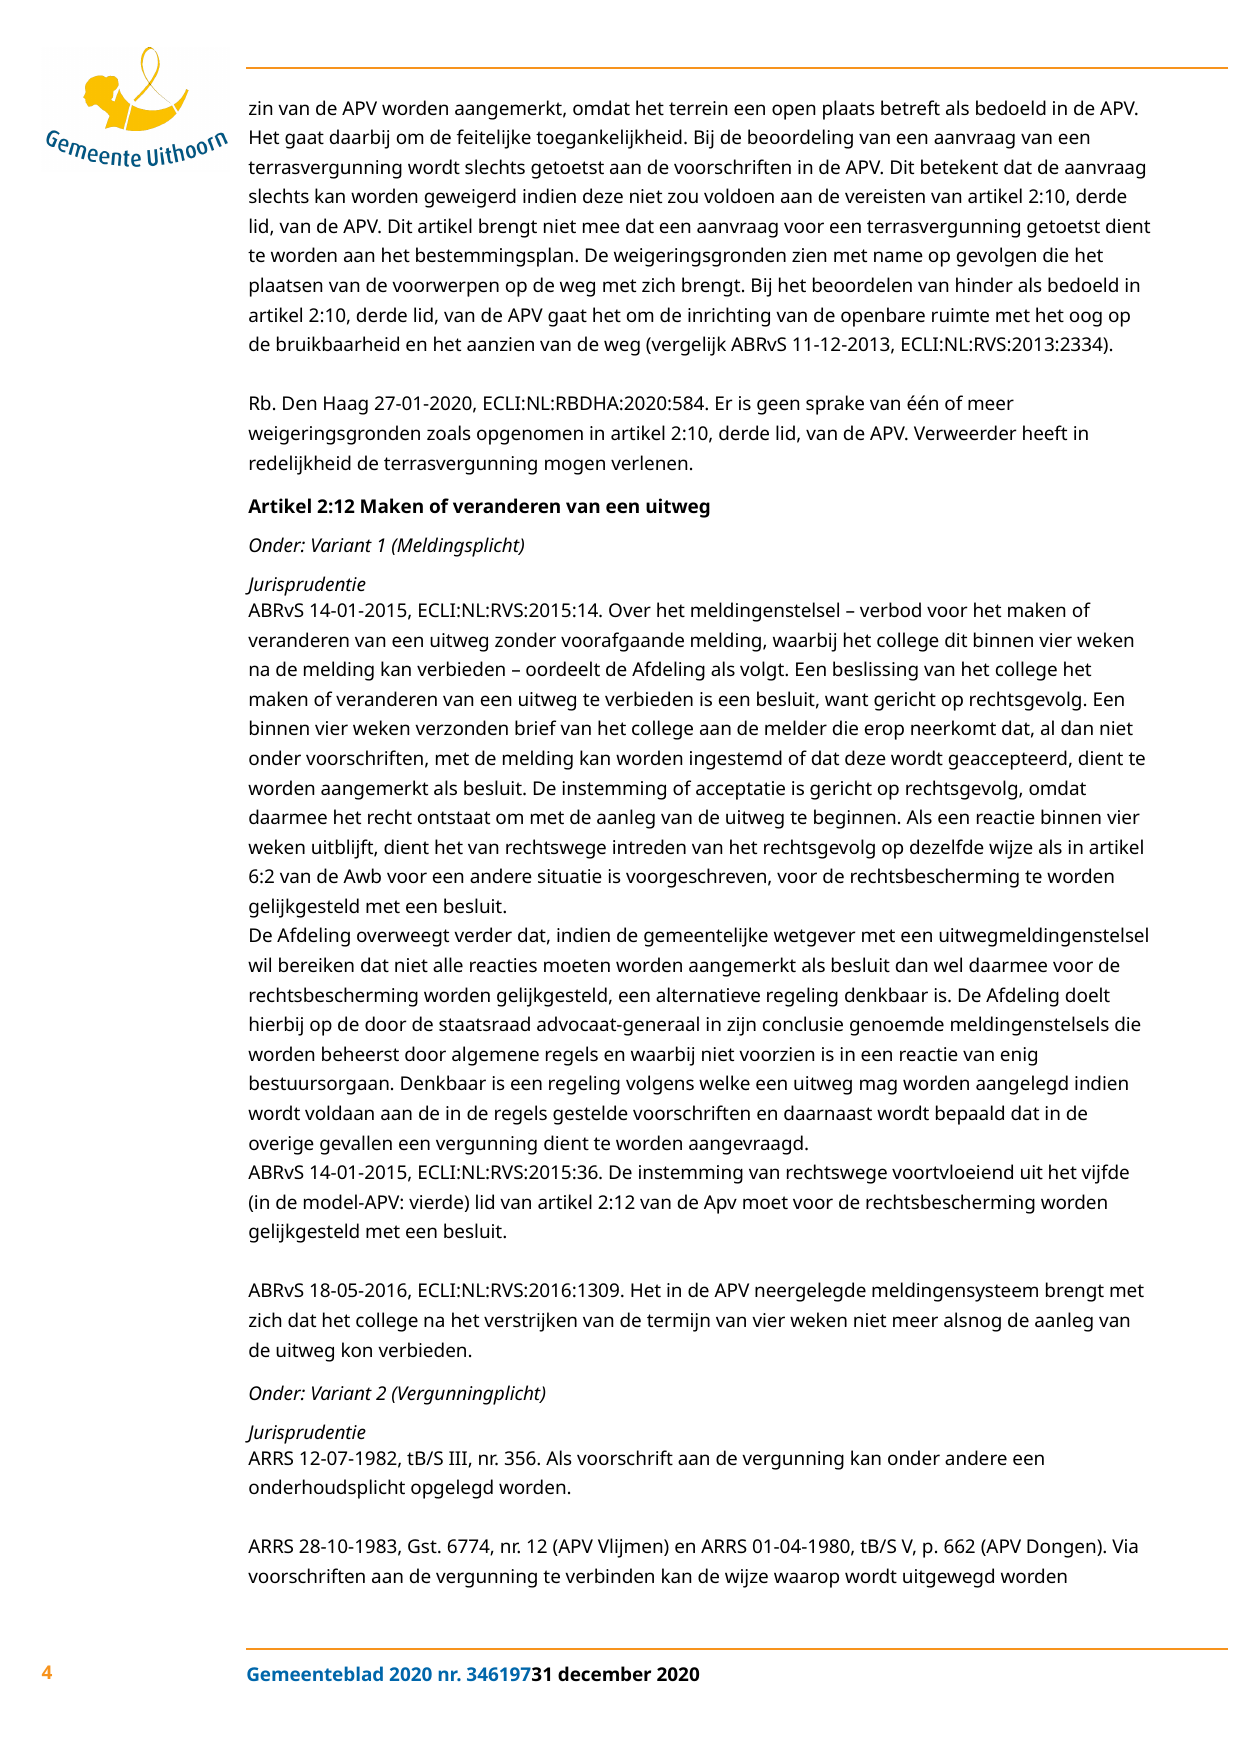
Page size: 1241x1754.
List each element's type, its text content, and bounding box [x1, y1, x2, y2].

text Rb. Den Haag 27-01-2020, ECLI:NL:RBDHA:2020:584. Er is geen sprake van één of meer weigeringsgronden zoals opgenomen in artikel 2:10, derde lid, van de APV. Verweerder heeft in redelijkheid de terrasvergunning mogen verlenen. [248, 391, 1152, 476]
text Artikel 2:12 Maken of veranderen van een uitweg [248, 493, 1152, 519]
picture [41, 47, 231, 172]
text Jurisprudentie [248, 1419, 1152, 1445]
text De Afdeling overweegt verder dat, indien de gemeentelijke wetgever met een uitwegmeldingenstelsel wil bereiken dat niet alle reacties moeten worden aangemerkt als besluit dan wel daarmee voor de rechtsbescherming worden gelijkgesteld, een alternatieve regeling denkbaar is. De Afdeling doelt hierbij op de door de staatsraad advocaat-generaal in zijn conclusie genoemde meldingenstelsels die worden beheerst door algemene regels en waarbij niet voorzien is in een reactie van enig bestuursorgaan. Denkbaar is een regeling volgens welke een uitweg mag worden aangelegd indien wordt voldaan aan de in de regels gestelde voorschriften en daarnaast wordt bepaald dat in de overige gevallen een vergunning dient te worden aangevraagd. [248, 923, 1152, 1155]
text ABRvS 14-01-2015, ECLI:NL:RVS:2015:36. De instemming van rechtswege voortvloeiend uit het vijfde (in de model-APV: vierde) lid van artikel 2:12 van de Apv moet voor de rechtsbescherming worden gelijkgesteld met een besluit. [248, 1159, 1152, 1244]
text ABRvS 14-01-2015, ECLI:NL:RVS:2015:14. Over het meldingenstelsel – verbod voor het maken of veranderen van een uitweg zonder voorafgaande melding, waarbij het college dit binnen vier weken na de melding kan verbieden – oordeelt de Afdeling als volgt. Een beslissing van het college het maken of veranderen van een uitweg te verbieden is een besluit, want gericht op rechtsgevolg. Een binnen vier weken verzonden brief van het college aan de melder die erop neerkomt dat, al dan niet onder voorschriften, met de melding kan worden ingestemd of dat deze wordt geaccepteerd, dient te worden aangemerkt als besluit. De instemming of acceptatie is gericht op rechtsgevolg, omdat daarmee het recht ontstaat om met de aanleg van de uitweg te beginnen. Als een reactie binnen vier weken uitblijft, dient het van rechtswege intreden van het rechtsgevolg op dezelfde wijze als in artikel 6:2 van de Awb voor een andere situatie is voorgeschreven, voor de rechtsbescherming te worden gelijkgesteld met een besluit. [248, 597, 1152, 919]
text Onder: Variant 2 (Vergunningplicht) [248, 1380, 1152, 1406]
text Onder: Variant 1 (Meldingsplicht) [248, 532, 1152, 558]
text ABRvS 18-05-2016, ECLI:NL:RVS:2016:1309. Het in de APV neergelegde meldingensysteem brengt met zich dat het college na het verstrijken van de termijn van vier weken niet meer alsnog de aanleg van de uitweg kon verbieden. [248, 1278, 1152, 1362]
text ARRS 12-07-1982, tB/S III, nr. 356. Als voorschrift aan de vergunning kan onder andere een onderhoudsplicht opgelegd worden. [248, 1445, 1152, 1500]
text Jurisprudentie [248, 571, 1152, 597]
text zin van de APV worden aangemerkt, omdat het terrein een open plaats betreft als bedoeld in de APV. Het gaat daarbij om de feitelijke toegankelijkheid. Bij de beoordeling van een aanvraag van een terrasvergunning wordt slechts getoetst aan de voorschriften in de APV. Dit betekent dat de aanvraag slechts kan worden geweigerd indien deze niet zou voldoen aan de vereisten van artikel 2:10, derde lid, van de APV. Dit artikel brengt niet mee dat een aanvraag voor een terrasvergunning getoetst dient te worden aan het bestemmingsplan. De weigeringsgronden zien met name op gevolgen die het plaatsen van de voorwerpen op de weg met zich brengt. Bij het beoordelen van hinder als bedoeld in artikel 2:10, derde lid, van de APV gaat het om de inrichting van de openbare ruimte met het oog op de bruikbaarheid en het aanzien van de weg (vergelijk ABRvS 11-12-2013, ECLI:NL:RVS:2013:2334). [248, 95, 1152, 357]
text ARRS 28-10-1983, Gst. 6774, nr. 12 (APV Vlijmen) en ARRS 01-04-1980, tB/S V, p. 662 (APV Dongen). Via voorschriften aan de vergunning te verbinden kan de wijze waarop wordt uitgewegd worden [248, 1534, 1152, 1589]
